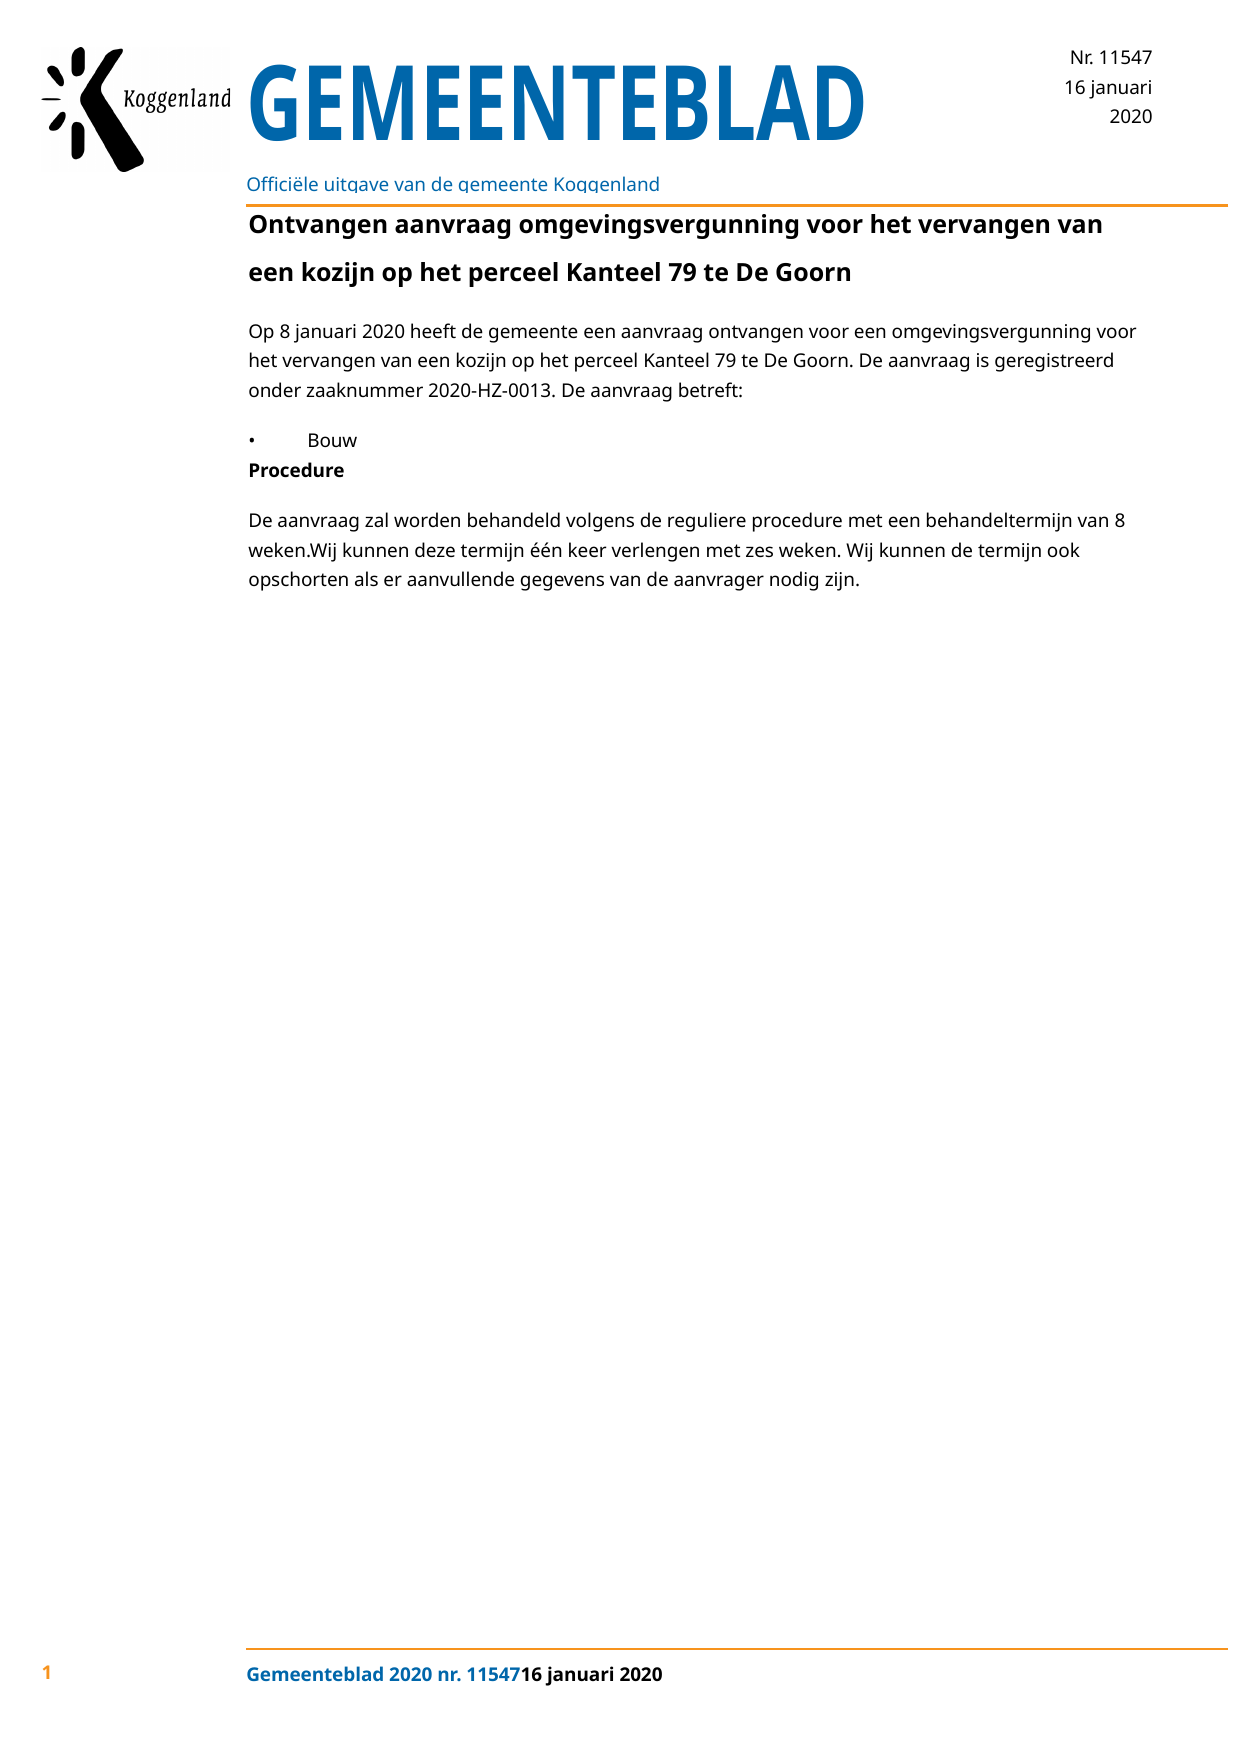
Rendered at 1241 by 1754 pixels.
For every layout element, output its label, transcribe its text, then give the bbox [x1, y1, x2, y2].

text Ontvangen aanvraag omgevingsvergunning voor het vervangen van een kozijn op het perceel Kanteel 79 te De Goorn [248, 207, 1152, 288]
list Bouw [248, 427, 1152, 453]
text Procedure [248, 457, 1152, 483]
text De aanvraag zal worden behandeld volgens de reguliere procedure met een behandeltermijn van 8 weken.Wij kunnen deze termijn één keer verlengen met zes weken. Wij kunnen de termijn ook opschorten als er aanvullende gegevens van de aanvrager nodig zijn. [248, 507, 1152, 592]
picture [41, 47, 231, 172]
text Op 8 januari 2020 heeft de gemeente een aanvraag ontvangen voor een omgevingsvergunning voor het vervangen van een kozijn op het perceel Kanteel 79 te De Goorn. De aanvraag is geregistreerd onder zaaknummer 2020-HZ-0013. De aanvraag betreft: [248, 318, 1152, 403]
